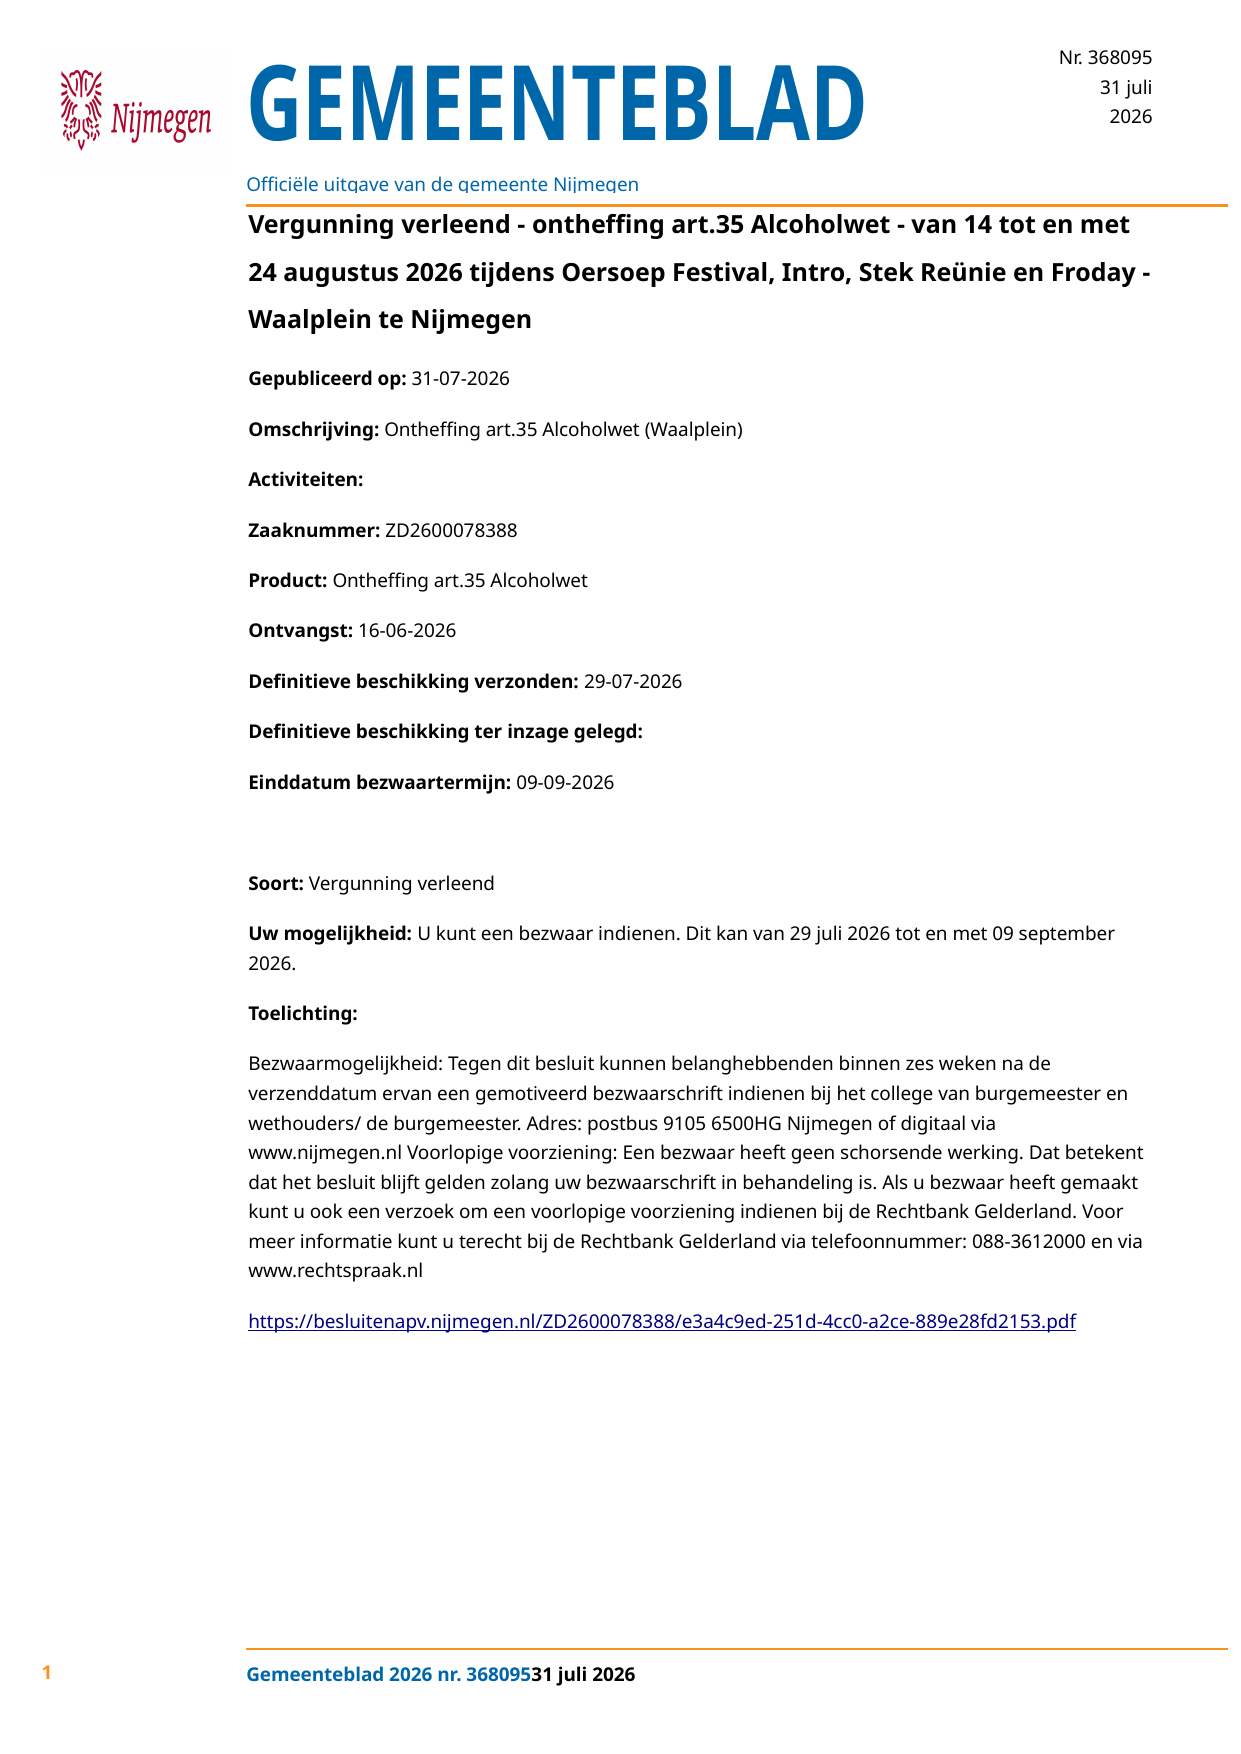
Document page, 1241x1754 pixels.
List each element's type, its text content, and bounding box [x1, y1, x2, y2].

picture [41, 47, 231, 172]
text Omschrijving: Ontheffing art.35 Alcoholwet (Waalplein) [248, 416, 1152, 442]
text Zaaknummer: ZD2600078388 [248, 517, 1152, 542]
text Vergunning verleend - ontheffing art.35 Alcoholwet - van 14 tot en met 24 augustus 2026 tijdens Oersoep Festival, Intro, Stek Reünie en Froday - Waalplein te Nijmegen [248, 207, 1152, 336]
text Product: Ontheffing art.35 Alcoholwet [248, 567, 1152, 593]
text Activiteiten: [248, 466, 1152, 492]
text Soort: Vergunning verleend [248, 870, 1152, 895]
text Gepubliceerd op: 31-07-2026 [248, 366, 1152, 391]
text https://besluitenapv.nijmegen.nl/ZD2600078388/e3a4c9ed-251d-4cc0-a2ce-889e28fd2153.pdf [248, 1308, 1152, 1334]
text Uw mogelijkheid: U kunt een bezwaar indienen. Dit kan van 29 juli 2026 tot en met 09 september 2026. [248, 920, 1152, 975]
text Bezwaarmogelijkheid: Tegen dit besluit kunnen belanghebbenden binnen zes weken na de verzenddatum ervan een gemotiveerd bezwaarschrift indienen bij het college van burgemeester en wethouders/ de burgemeester. Adres: postbus 9105 6500HG Nijmegen of digitaal via www.nijmegen.nl Voorlopige voorziening: Een bezwaar heeft geen schorsende werking. Dat betekent dat het besluit blijft gelden zolang uw bezwaarschrift in behandeling is. Als u bezwaar heeft gemaakt kunt u ook een verzoek om een voorlopige voorziening indienen bij de Rechtbank Gelderland. Voor meer informatie kunt u terecht bij de Rechtbank Gelderland via telefoonnummer: 088-3612000 en via www.rechtspraak.nl [248, 1051, 1152, 1283]
text Definitieve beschikking verzonden: 29-07-2026 [248, 668, 1152, 694]
text Definitieve beschikking ter inzage gelegd: [248, 718, 1152, 744]
text Ontvangst: 16-06-2026 [248, 618, 1152, 643]
text Toelichting: [248, 1000, 1152, 1026]
text Einddatum bezwaartermijn: 09-09-2026 [248, 769, 1152, 794]
